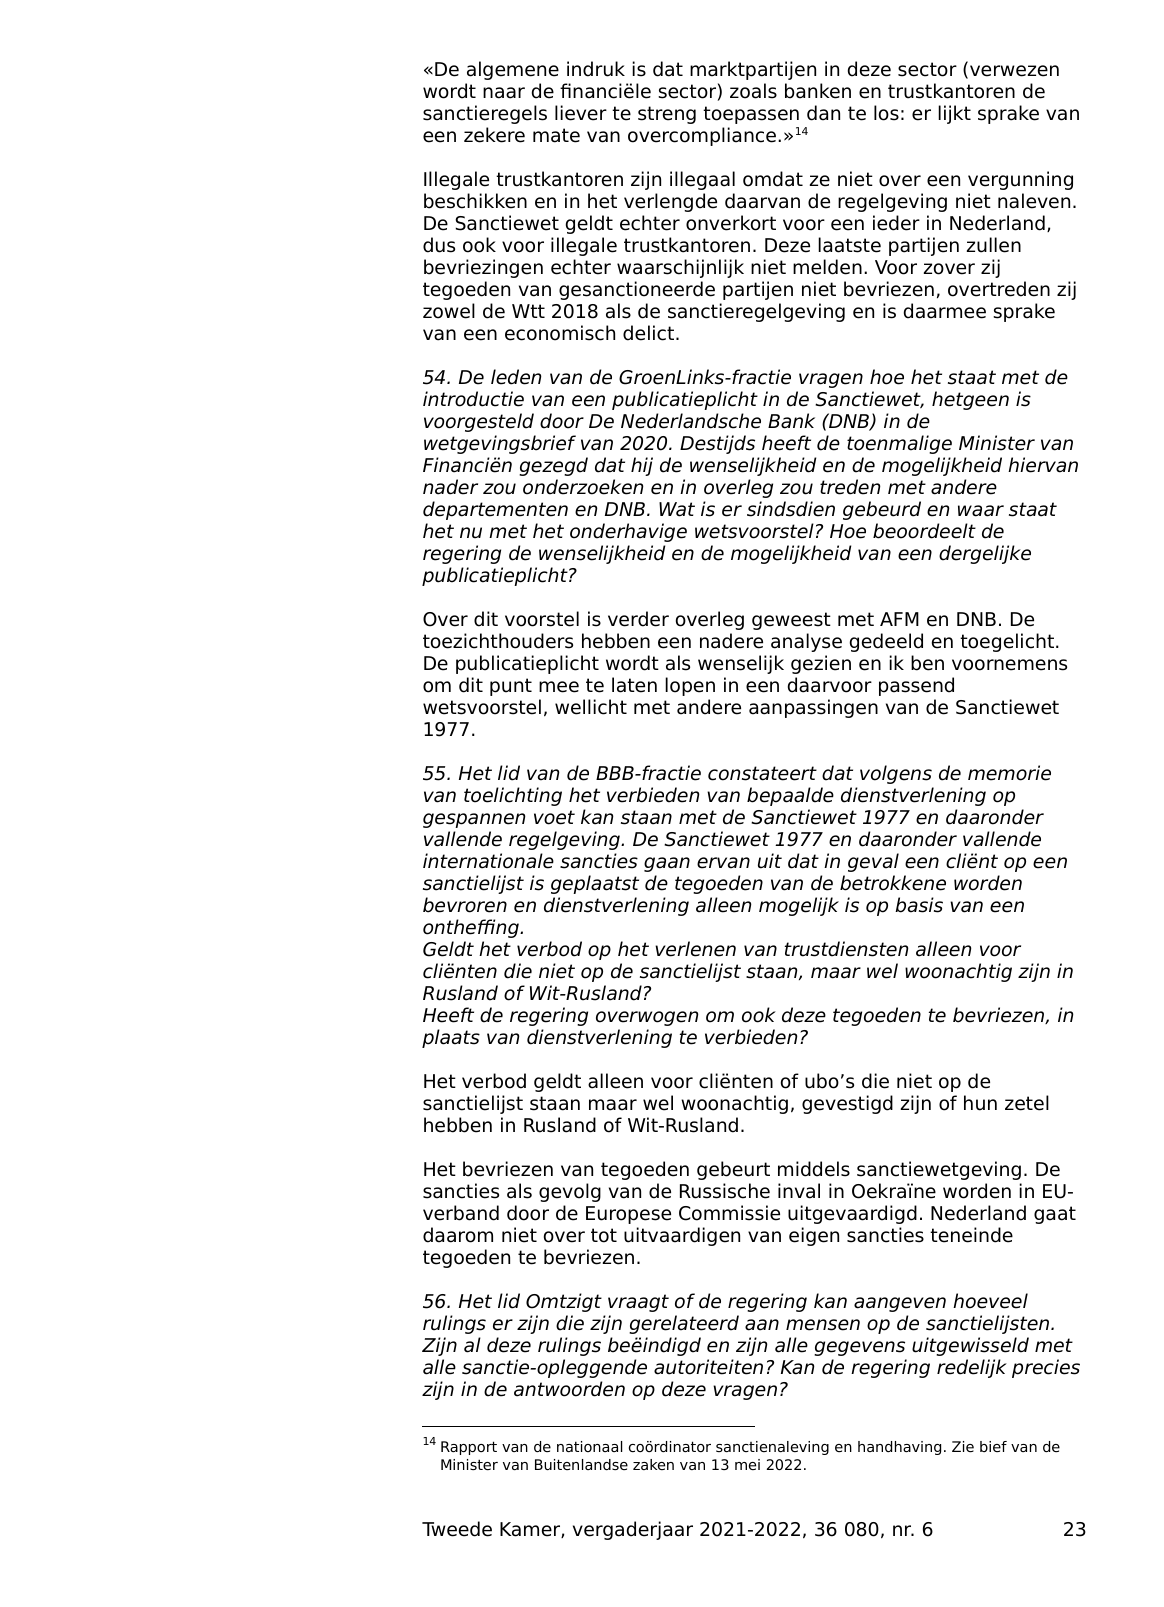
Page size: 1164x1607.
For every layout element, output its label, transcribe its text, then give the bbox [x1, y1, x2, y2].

text 56. Het lid Omtzigt vraagt of de regering kan aangeven hoeveel rulings er zijn die zijn gerelateerd aan mensen op de sanctielijsten. Zijn al deze rulings beëindigd en zijn alle gegevens uitgewisseld met alle sanctie-opleggende autoriteiten? Kan de regering redelijk precies zijn in de antwoorden op deze vragen? [422, 1291, 1087, 1401]
text Heeft de regering overwogen om ook deze tegoeden te bevriezen, in plaats van dienstverlening te verbieden? [422, 1005, 1087, 1049]
text Illegale trustkantoren zijn illegaal omdat ze niet over een vergunning beschikken en in het verlengde daarvan de regelgeving niet naleven. De Sanctiewet geldt echter onverkort voor een ieder in Nederland, dus ook voor illegale trustkantoren. Deze laatste partijen zullen bevriezingen echter waarschijnlijk niet melden. Voor zover zij tegoeden van gesanctioneerde partijen niet bevriezen, overtreden zij zowel de Wtt 2018 als de sanctieregelgeving en is daarmee sprake van een economisch delict. [422, 169, 1087, 345]
text Over dit voorstel is verder overleg geweest met AFM en DNB. De toezichthouders hebben een nadere analyse gedeeld en toegelicht. De publicatieplicht wordt als wenselijk gezien en ik ben voornemens om dit punt mee te laten lopen in een daarvoor passend wetsvoorstel, wellicht met andere aanpassingen van de Sanctiewet 1977. [422, 609, 1087, 741]
text Rapport van de nationaal coördinator sanctienaleving en handhaving. Zie bief van de Minister van Buitenlandse zaken van 13 mei 2022. [422, 1435, 1087, 1474]
text Het verbod geldt alleen voor cliënten of ubo’s die niet op de sanctielijst staan maar wel woonachtig, gevestigd zijn of hun zetel hebben in Rusland of Wit-Rusland. [422, 1071, 1087, 1137]
text Geldt het verbod op het verlenen van trustdiensten alleen voor cliënten die niet op de sanctielijst staan, maar wel woonachtig zijn in Rusland of Wit-Rusland? [422, 939, 1087, 1005]
text 54. De leden van de GroenLinks-fractie vragen hoe het staat met de introductie van een publicatieplicht in de Sanctiewet, hetgeen is voorgesteld door De Nederlandsche Bank (DNB) in de wetgevingsbrief van 2020. Destijds heeft de toenmalige Minister van Financiën gezegd dat hij de wenselijkheid en de mogelijkheid hiervan nader zou onderzoeken en in overleg zou treden met andere departementen en DNB. Wat is er sindsdien gebeurd en waar staat het nu met het onderhavige wetsvoorstel? Hoe beoordeelt de regering de wenselijkheid en de mogelijkheid van een dergelijke publicatieplicht? [422, 367, 1087, 587]
text «De algemene indruk is dat marktpartijen in deze sector (verwezen wordt naar de financiële sector) zoals banken en trustkantoren de sanctieregels liever te streng toepassen dan te los: er lijkt sprake van een zekere mate van overcompliance.» [422, 59, 1087, 147]
text 55. Het lid van de BBB-fractie constateert dat volgens de memorie van toelichting het verbieden van bepaalde dienstverlening op gespannen voet kan staan met de Sanctiewet 1977 en daaronder vallende regelgeving. De Sanctiewet 1977 en daaronder vallende internationale sancties gaan ervan uit dat in geval een cliënt op een sanctielijst is geplaatst de tegoeden van de betrokkene worden bevroren en dienstverlening alleen mogelijk is op basis van een ontheffing. [422, 763, 1087, 939]
text Het bevriezen van tegoeden gebeurt middels sanctiewetgeving. De sancties als gevolg van de Russische inval in Oekraïne worden in EU-verband door de Europese Commissie uitgevaardigd. Nederland gaat daarom niet over tot uitvaardigen van eigen sancties teneinde tegoeden te bevriezen. [422, 1159, 1087, 1269]
